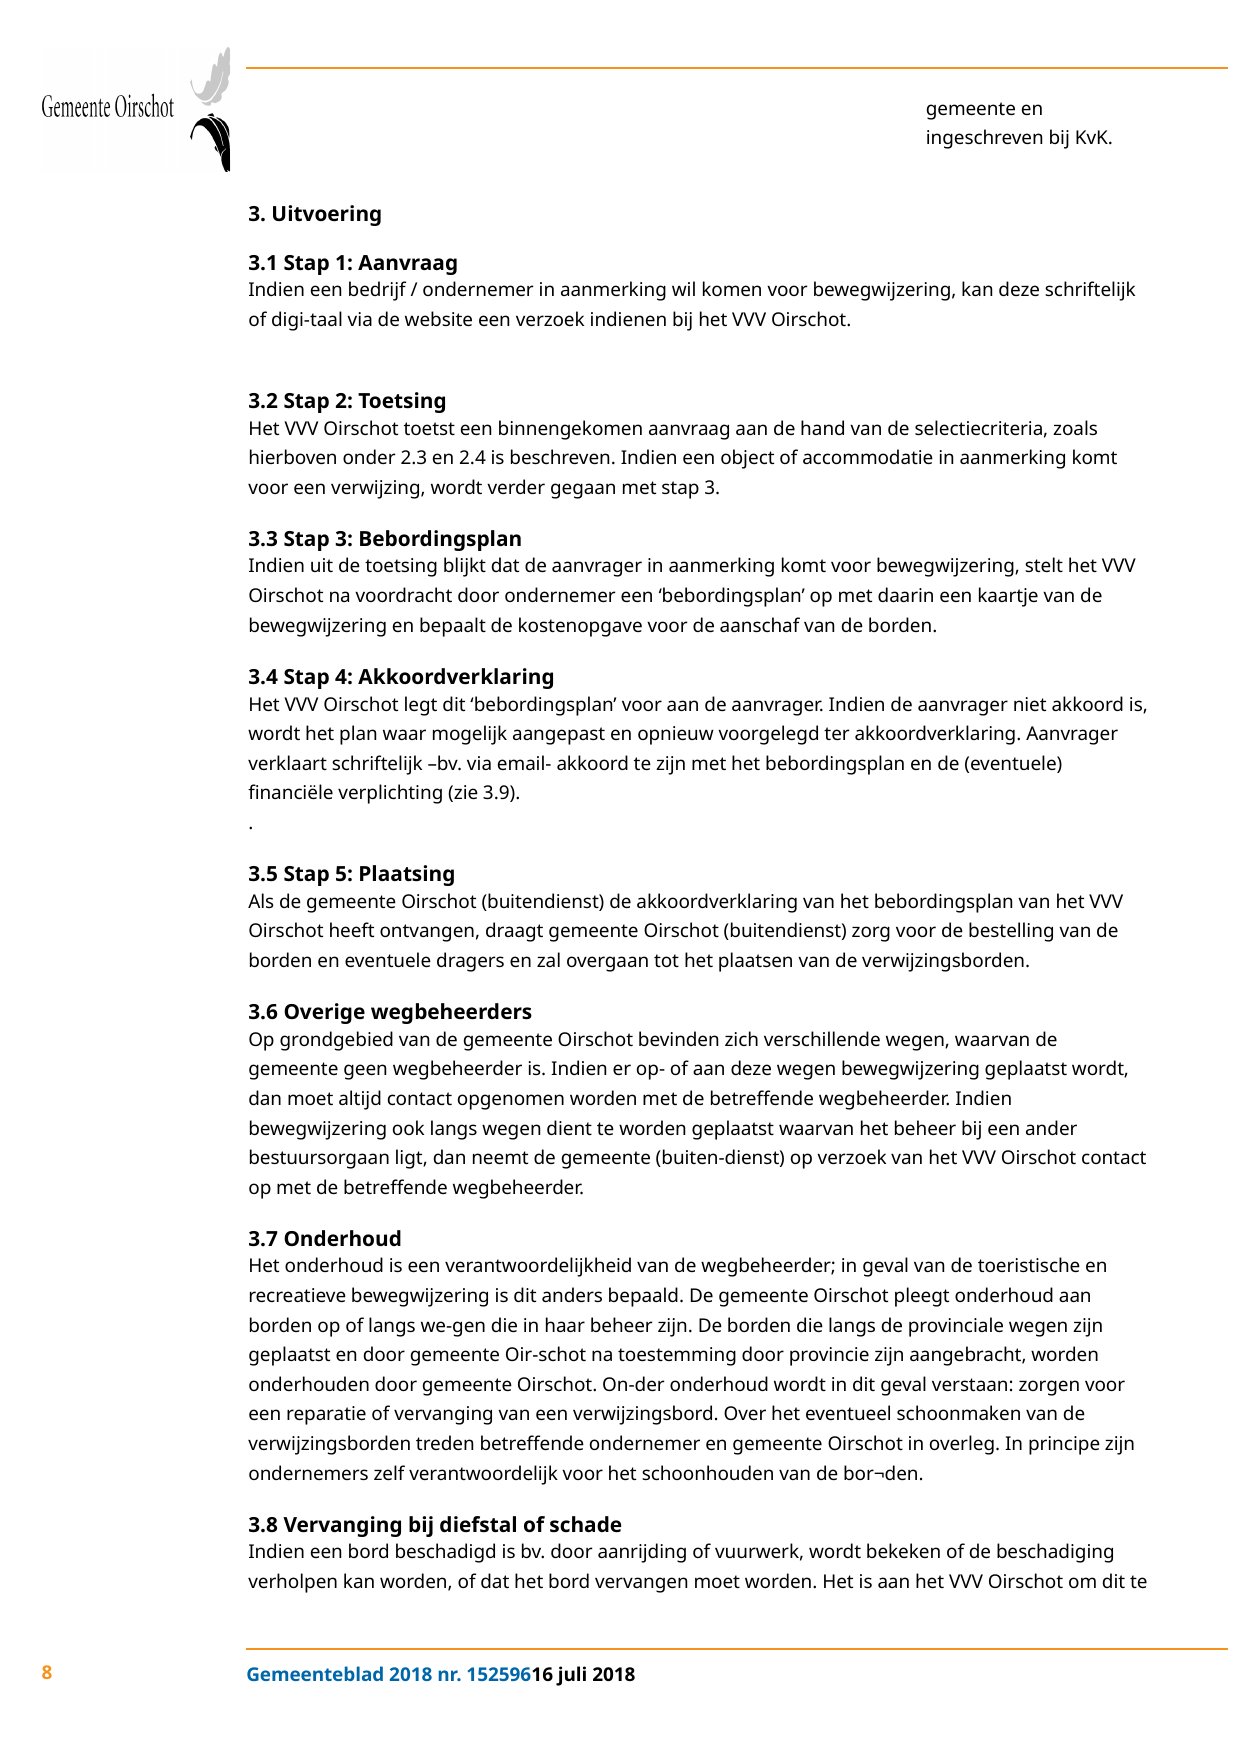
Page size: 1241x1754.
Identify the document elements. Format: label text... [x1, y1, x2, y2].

text 3.1 Stap 1: Aanvraag [248, 248, 1152, 277]
text Indien een bedrijf / ondernemer in aanmerking wil komen voor bewegwijzering, kan deze schriftelijk of digi-taal via de website een verzoek indienen bij het VVV Oirschot. [248, 277, 1152, 332]
text 3.6 Overige wegbeheerders [248, 997, 1152, 1026]
text Het VVV Oirschot legt dit ‘bebordingsplan’ voor aan de aanvrager. Indien de aanvrager niet akkoord is, wordt het plan waar mogelijk aangepast en opnieuw voorgelegd ter akkoordverklaring. Aanvrager verklaart schriftelijk –bv. via email- akkoord te zijn met het bebordingsplan en de (eventuele) financiële verplichting (zie 3.9). [248, 691, 1152, 805]
text Indien uit de toetsing blijkt dat de aanvrager in aanmerking komt voor bewegwijzering, stelt het VVV Oirschot na voordracht door ondernemer een ‘bebordingsplan’ op met daarin een kaartje van de bewegwijzering en bepaalt de kostenopgave voor de aanschaf van de borden. [248, 553, 1152, 638]
text Indien een bord beschadigd is bv. door aanrijding of vuurwerk, wordt bekeken of de beschadiging verholpen kan worden, of dat het bord vervangen moet worden. Het is aan het VVV Oirschot om dit te [248, 1539, 1152, 1594]
table_cell [474, 95, 700, 150]
picture [41, 47, 231, 172]
text 3.4 Stap 4: Akkoordverklaring [248, 662, 1152, 691]
text Op grondgebied van de gemeente Oirschot bevinden zich verschillende wegen, waarvan de gemeente geen wegbeheerder is. Indien er op- of aan deze wegen bewegwijzering geplaatst wordt, dan moet altijd contact opgenomen worden met de betreffende wegbeheerder. Indien bewegwijzering ook langs wegen dient te worden geplaatst waarvan het beheer bij een ander bestuursorgaan ligt, dan neemt de gemeente (buiten-dienst) op verzoek van het VVV Oirschot contact op met de betreffende wegbeheerder. [248, 1026, 1152, 1199]
text Als de gemeente Oirschot (buitendienst) de akkoordverklaring van het bebordingsplan van het VVV Oirschot heeft ontvangen, draagt gemeente Oirschot (buitendienst) zorg voor de bestelling van de borden en eventuele dragers en zal overgaan tot het plaatsen van de verwijzingsborden. [248, 888, 1152, 973]
text 3.3 Stap 3: Bebordingsplan [248, 524, 1152, 553]
table_cell gemeente en ingeschreven bij KvK. [926, 95, 1152, 150]
text Het VVV Oirschot toetst een binnengekomen aanvraag aan de hand van de selectiecriteria, zoals hierboven onder 2.3 en 2.4 is beschreven. Indien een object of accommodatie in aanmerking komt voor een verwijzing, wordt verder gegaan met stap 3. [248, 415, 1152, 499]
text 3. Uitvoering [248, 199, 1152, 227]
text 3.5 Stap 5: Plaatsing [248, 859, 1152, 888]
text . [248, 809, 1152, 835]
text 3.8 Vervanging bij diefstal of schade [248, 1510, 1152, 1539]
text Het onderhoud is een verantwoordelijkheid van de wegbeheerder; in geval van de toeristische en recreatieve bewegwijzering is dit anders bepaald. De gemeente Oirschot pleegt onderhoud aan borden op of langs we-gen die in haar beheer zijn. De borden die langs de provinciale wegen zijn geplaatst en door gemeente Oir-schot na toestemming door provincie zijn aangebracht, worden onderhouden door gemeente Oirschot. On-der onderhoud wordt in dit geval verstaan: zorgen voor een reparatie of vervanging van een verwijzingsbord. Over het eventueel schoonmaken van de verwijzingsborden treden betreffende ondernemer en gemeente Oirschot in overleg. In principe zijn ondernemers zelf verantwoordelijk voor het schoonhouden van de bor¬den. [248, 1253, 1152, 1486]
table_cell [248, 95, 474, 150]
text 3.7 Onderhoud [248, 1224, 1152, 1253]
table_cell [700, 95, 926, 150]
text 3.2 Stap 2: Toetsing [248, 386, 1152, 415]
